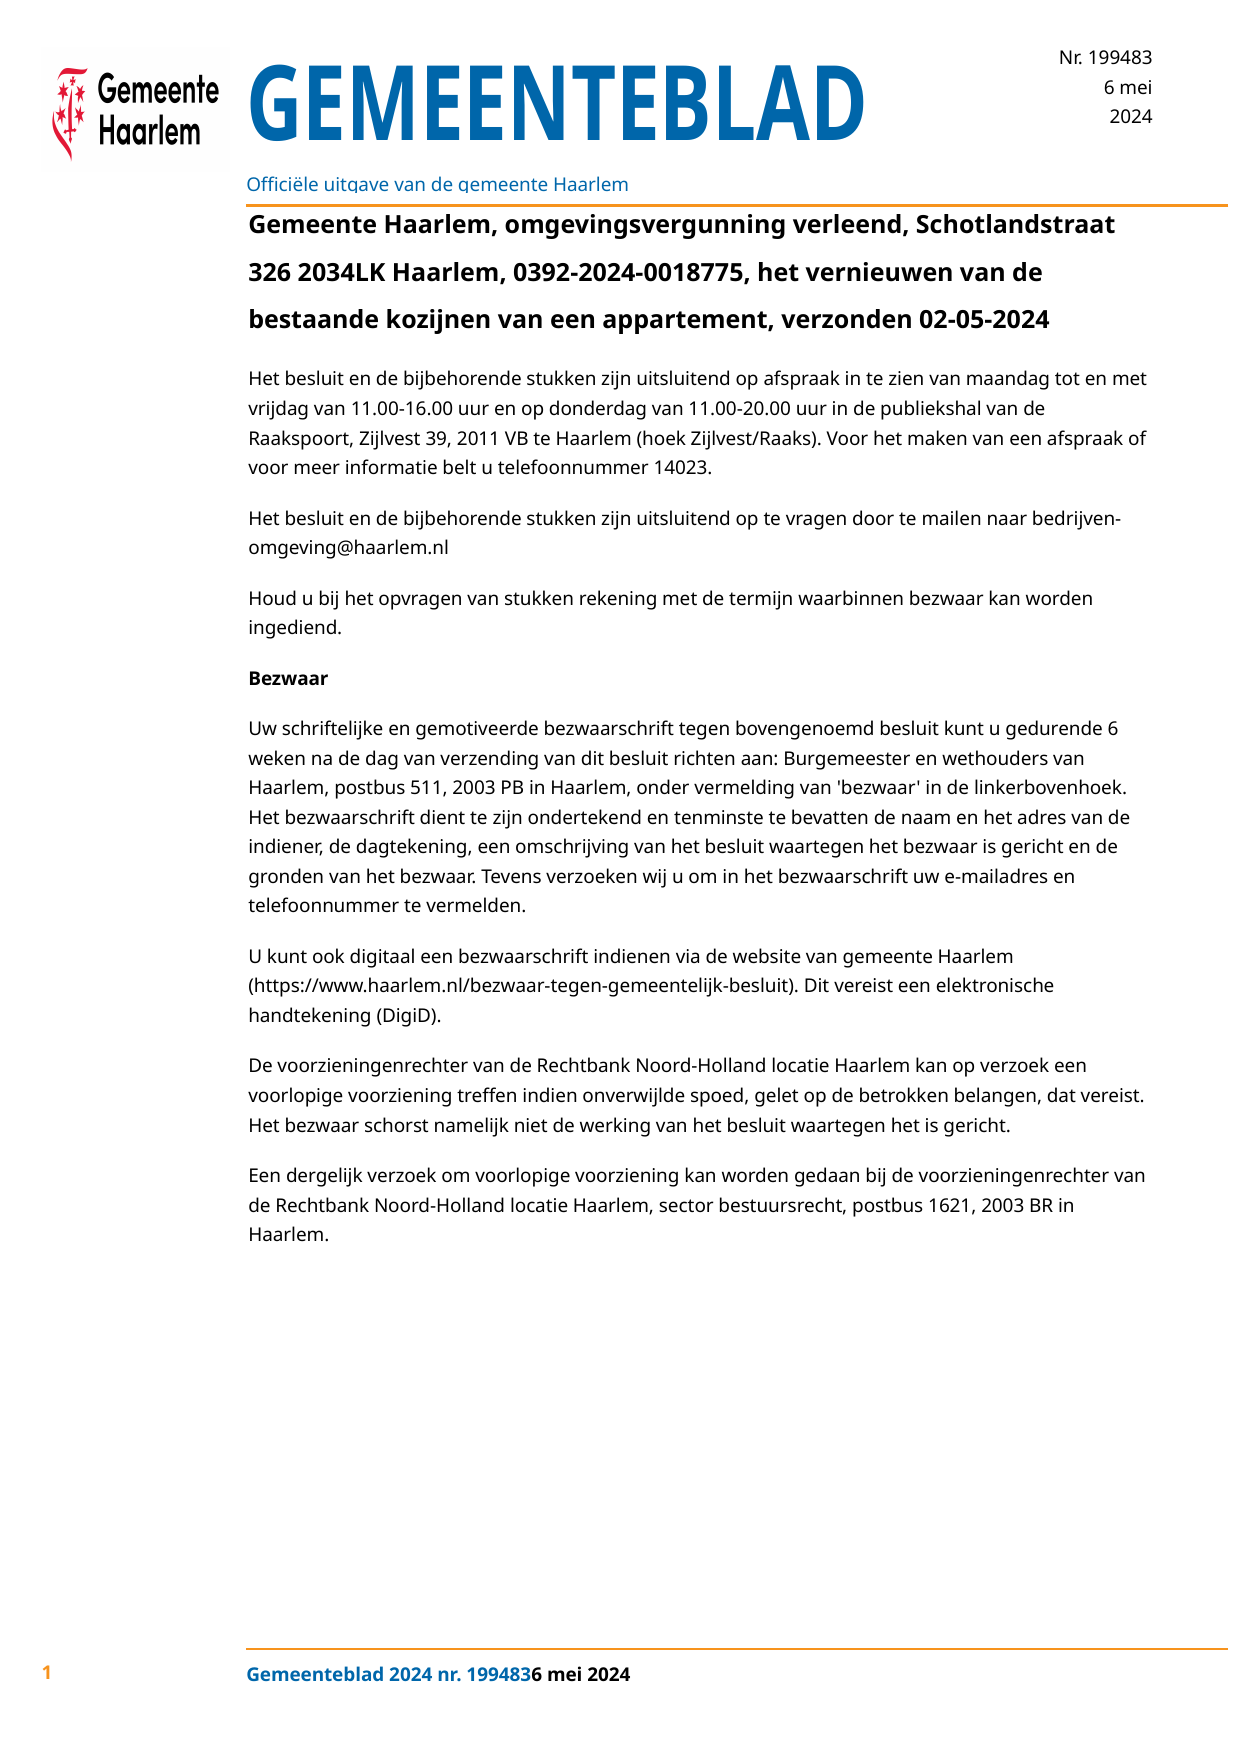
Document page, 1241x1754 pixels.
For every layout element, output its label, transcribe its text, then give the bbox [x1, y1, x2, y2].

text Uw schriftelijke en gemotiveerde bezwaarschrift tegen bovengenoemd besluit kunt u gedurende 6 weken na de dag van verzending van dit besluit richten aan: Burgemeester en wethouders van Haarlem, postbus 511, 2003 PB in Haarlem, onder vermelding van 'bezwaar' in de linkerbovenhoek. Het bezwaarschrift dient te zijn ondertekend en tenminste te bevatten de naam en het adres van de indiener, de dagtekening, een omschrijving van het besluit waartegen het bezwaar is gericht en de gronden van het bezwaar. Tevens verzoeken wij u om in het bezwaarschrift uw e-mailadres en telefoonnummer te vermelden. [248, 715, 1152, 918]
text Het besluit en de bijbehorende stukken zijn uitsluitend op afspraak in te zien van maandag tot en met vrijdag van 11.00-16.00 uur en op donderdag van 11.00-20.00 uur in de publiekshal van de Raakspoort, Zijlvest 39, 2011 VB te Haarlem (hoek Zijlvest/Raaks). Voor het maken van een afspraak of voor meer informatie belt u telefoonnummer 14023. [248, 366, 1152, 480]
text Het besluit en de bijbehorende stukken zijn uitsluitend op te vragen door te mailen naar bedrijven-omgeving@haarlem.nl [248, 505, 1152, 560]
text De voorzieningenrechter van de Rechtbank Noord-Holland locatie Haarlem kan op verzoek een voorlopige voorziening treffen indien onverwijlde spoed, gelet op de betrokken belangen, dat vereist. Het bezwaar schorst namelijk niet de werking van het besluit waartegen het is gericht. [248, 1053, 1152, 1137]
text U kunt ook digitaal een bezwaarschrift indienen via de website van gemeente Haarlem (https://www.haarlem.nl/bezwaar-tegen-gemeentelijk-besluit). Dit vereist een elektronische handtekening (DigiD). [248, 943, 1152, 1028]
text Houd u bij het opvragen van stukken rekening met de termijn waarbinnen bezwaar kan worden ingediend. [248, 585, 1152, 640]
text Bezwaar [248, 665, 1152, 690]
picture [41, 47, 231, 172]
text Een dergelijk verzoek om voorlopige voorziening kan worden gedaan bij de voorzieningenrechter van de Rechtbank Noord-Holland locatie Haarlem, sector bestuursrecht, postbus 1621, 2003 BR in Haarlem. [248, 1162, 1152, 1247]
text Gemeente Haarlem, omgevingsvergunning verleend, Schotlandstraat 326 2034LK Haarlem, 0392-2024-0018775, het vernieuwen van de bestaande kozijnen van een appartement, verzonden 02-05-2024 [248, 207, 1152, 336]
